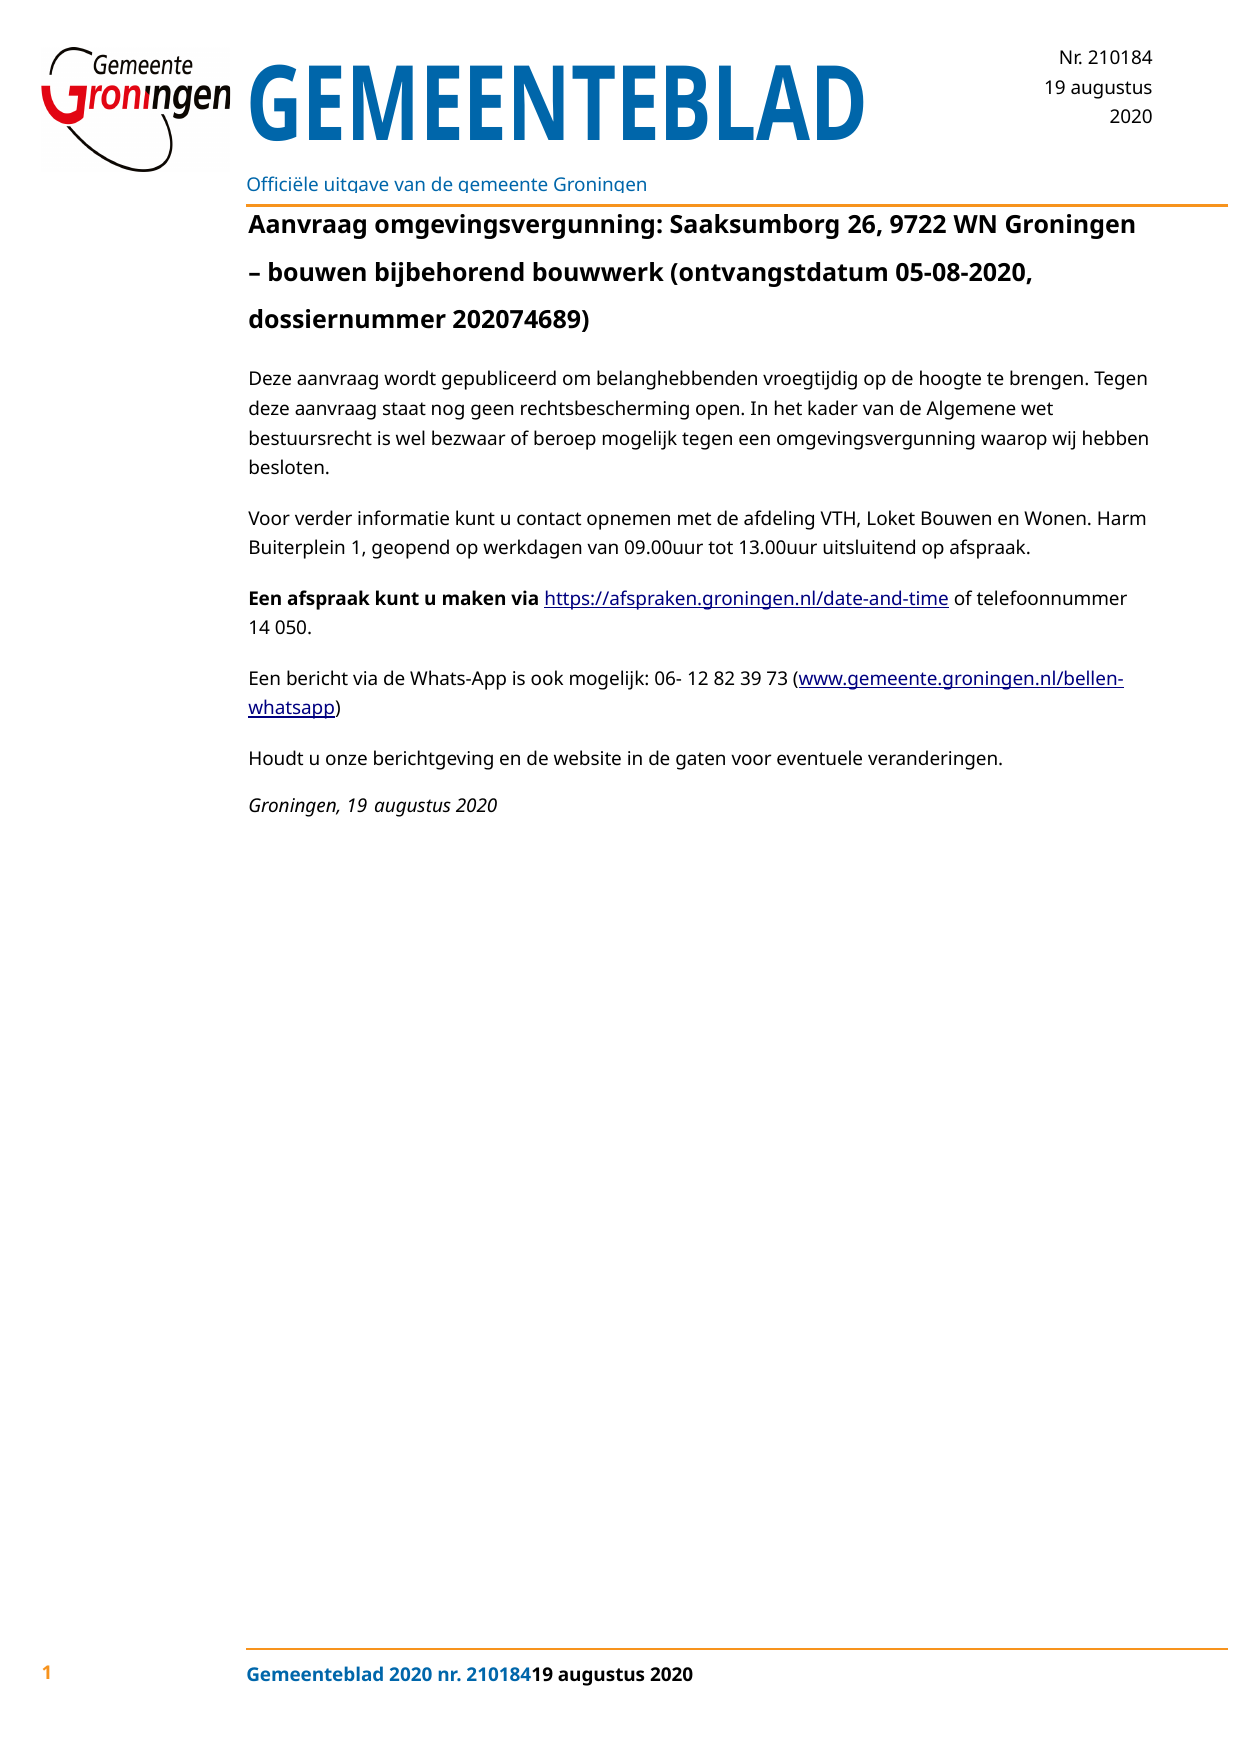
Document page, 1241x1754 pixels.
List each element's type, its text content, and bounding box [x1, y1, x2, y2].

text Voor verder informatie kunt u contact opnemen met de afdeling VTH, Loket Bouwen en Wonen. Harm Buiterplein 1, geopend op werkdagen van 09.00uur tot 13.00uur uitsluitend op afspraak. [248, 505, 1152, 560]
text Een bericht via de Whats-App is ook mogelijk: 06- 12 82 39 73 (www.gemeente.groningen.nl/bellen-whatsapp) [248, 665, 1152, 720]
text Een afspraak kunt u maken via https://afspraken.groningen.nl/date-and-time of telefoonnummer 14 050. [248, 585, 1152, 640]
text Deze aanvraag wordt gepubliceerd om belanghebbenden vroegtijdig op de hoogte te brengen. Tegen deze aanvraag staat nog geen rechtsbescherming open. In het kader van de Algemene wet bestuursrecht is wel bezwaar of beroep mogelijk tegen een omgevingsvergunning waarop wij hebben besloten. [248, 366, 1152, 480]
picture [41, 47, 231, 172]
text Houdt u onze berichtgeving en de website in de gaten voor eventuele veranderingen. [248, 745, 1152, 770]
text Aanvraag omgevingsvergunning: Saaksumborg 26, 9722 WN Groningen – bouwen bijbehorend bouwwerk (ontvangstdatum 05-08-2020, dossiernummer 202074689) [248, 207, 1152, 336]
text Groningen, 19 augustus 2020 [248, 792, 1152, 818]
